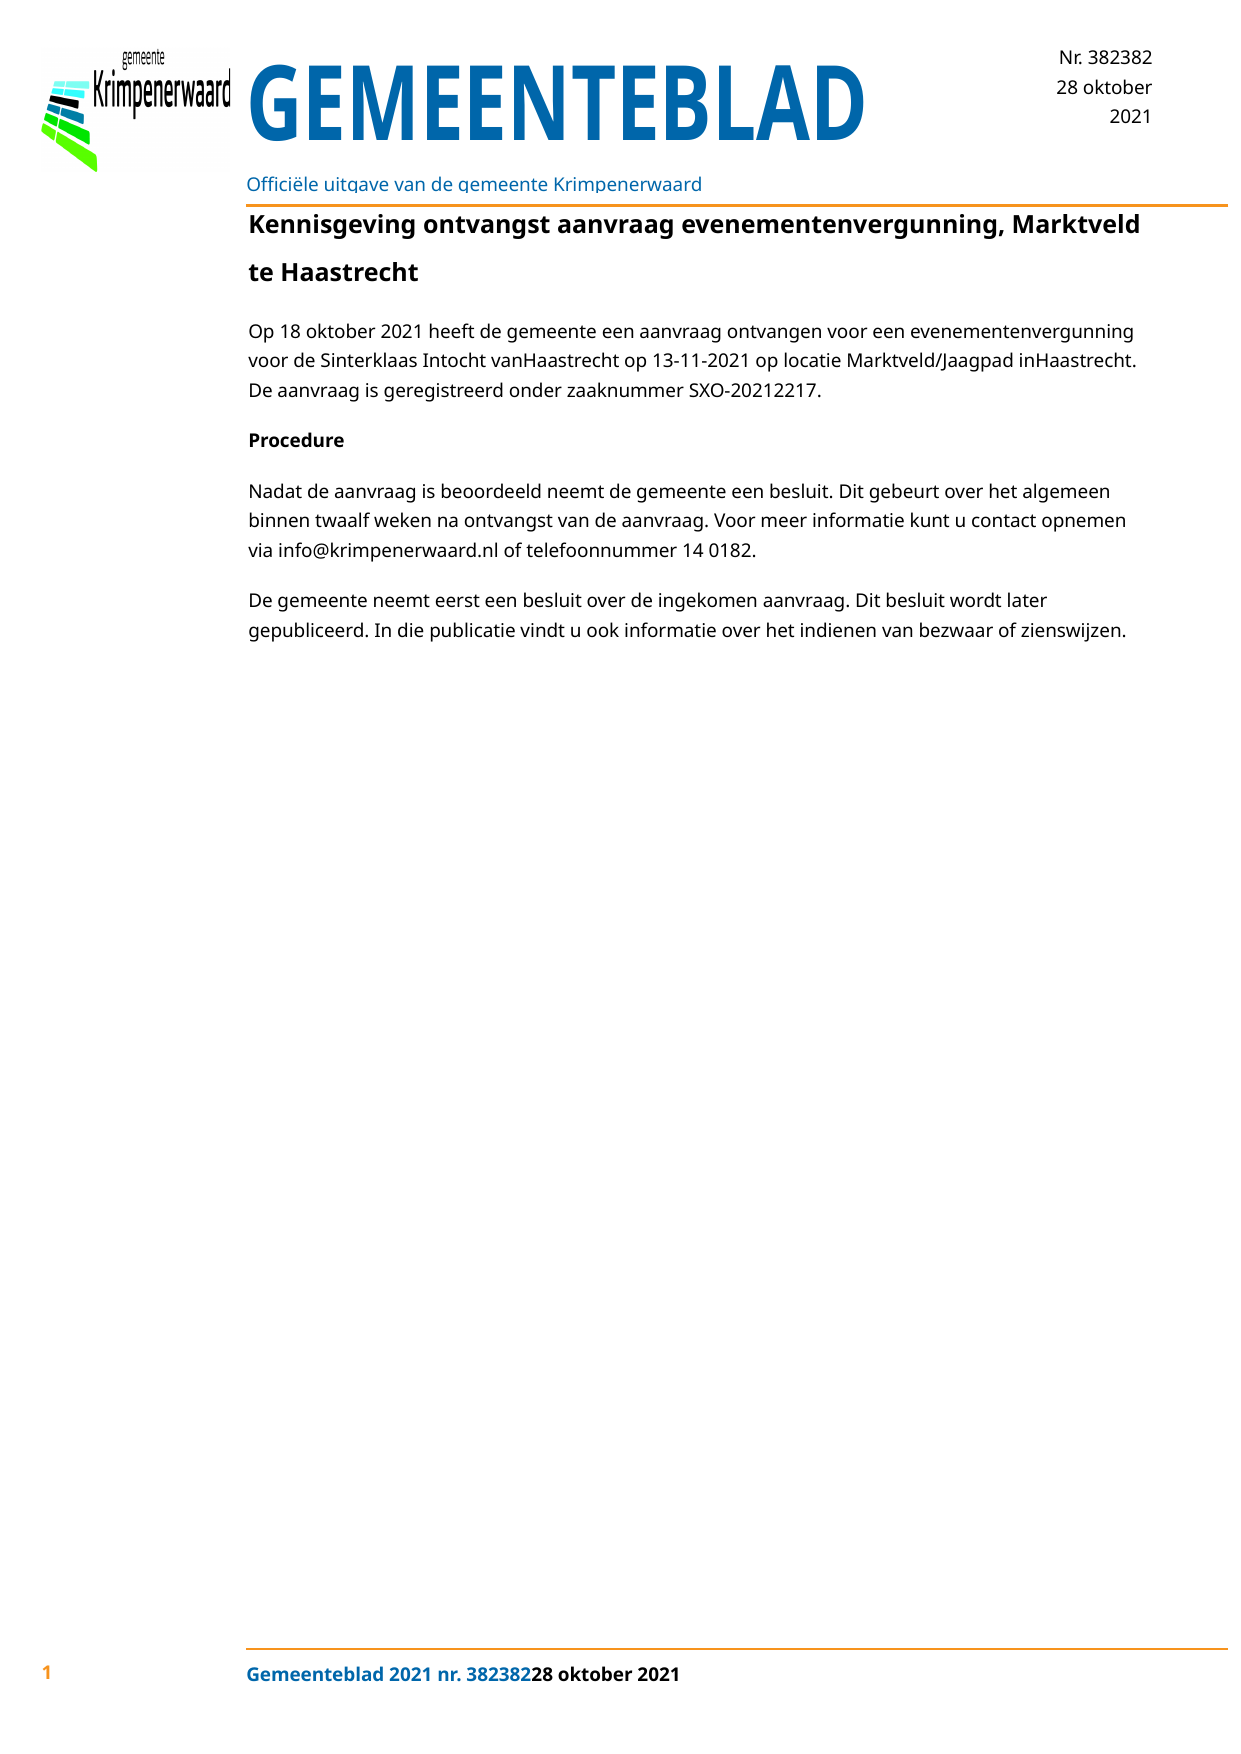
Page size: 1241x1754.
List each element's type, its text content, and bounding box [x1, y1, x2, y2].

text Op 18 oktober 2021 heeft de gemeente een aanvraag ontvangen voor een evenementenvergunning voor de Sinterklaas Intocht vanHaastrecht op 13-11-2021 op locatie Marktveld/Jaagpad inHaastrecht. De aanvraag is geregistreerd onder zaaknummer SXO-20212217. [248, 318, 1152, 403]
text Nadat de aanvraag is beoordeeld neemt de gemeente een besluit. Dit gebeurt over het algemeen binnen twaalf weken na ontvangst van de aanvraag. Voor meer informatie kunt u contact opnemen via info@krimpenerwaard.nl of telefoonnummer 14 0182. [248, 478, 1152, 563]
text Kennisgeving ontvangst aanvraag evenementenvergunning, Marktveld te Haastrecht [248, 207, 1152, 288]
picture [41, 47, 231, 172]
text De gemeente neemt eerst een besluit over de ingekomen aanvraag. Dit besluit wordt later gepubliceerd. In die publicatie vindt u ook informatie over het indienen van bezwaar of zienswijzen. [248, 587, 1152, 643]
text Procedure [248, 427, 1152, 453]
